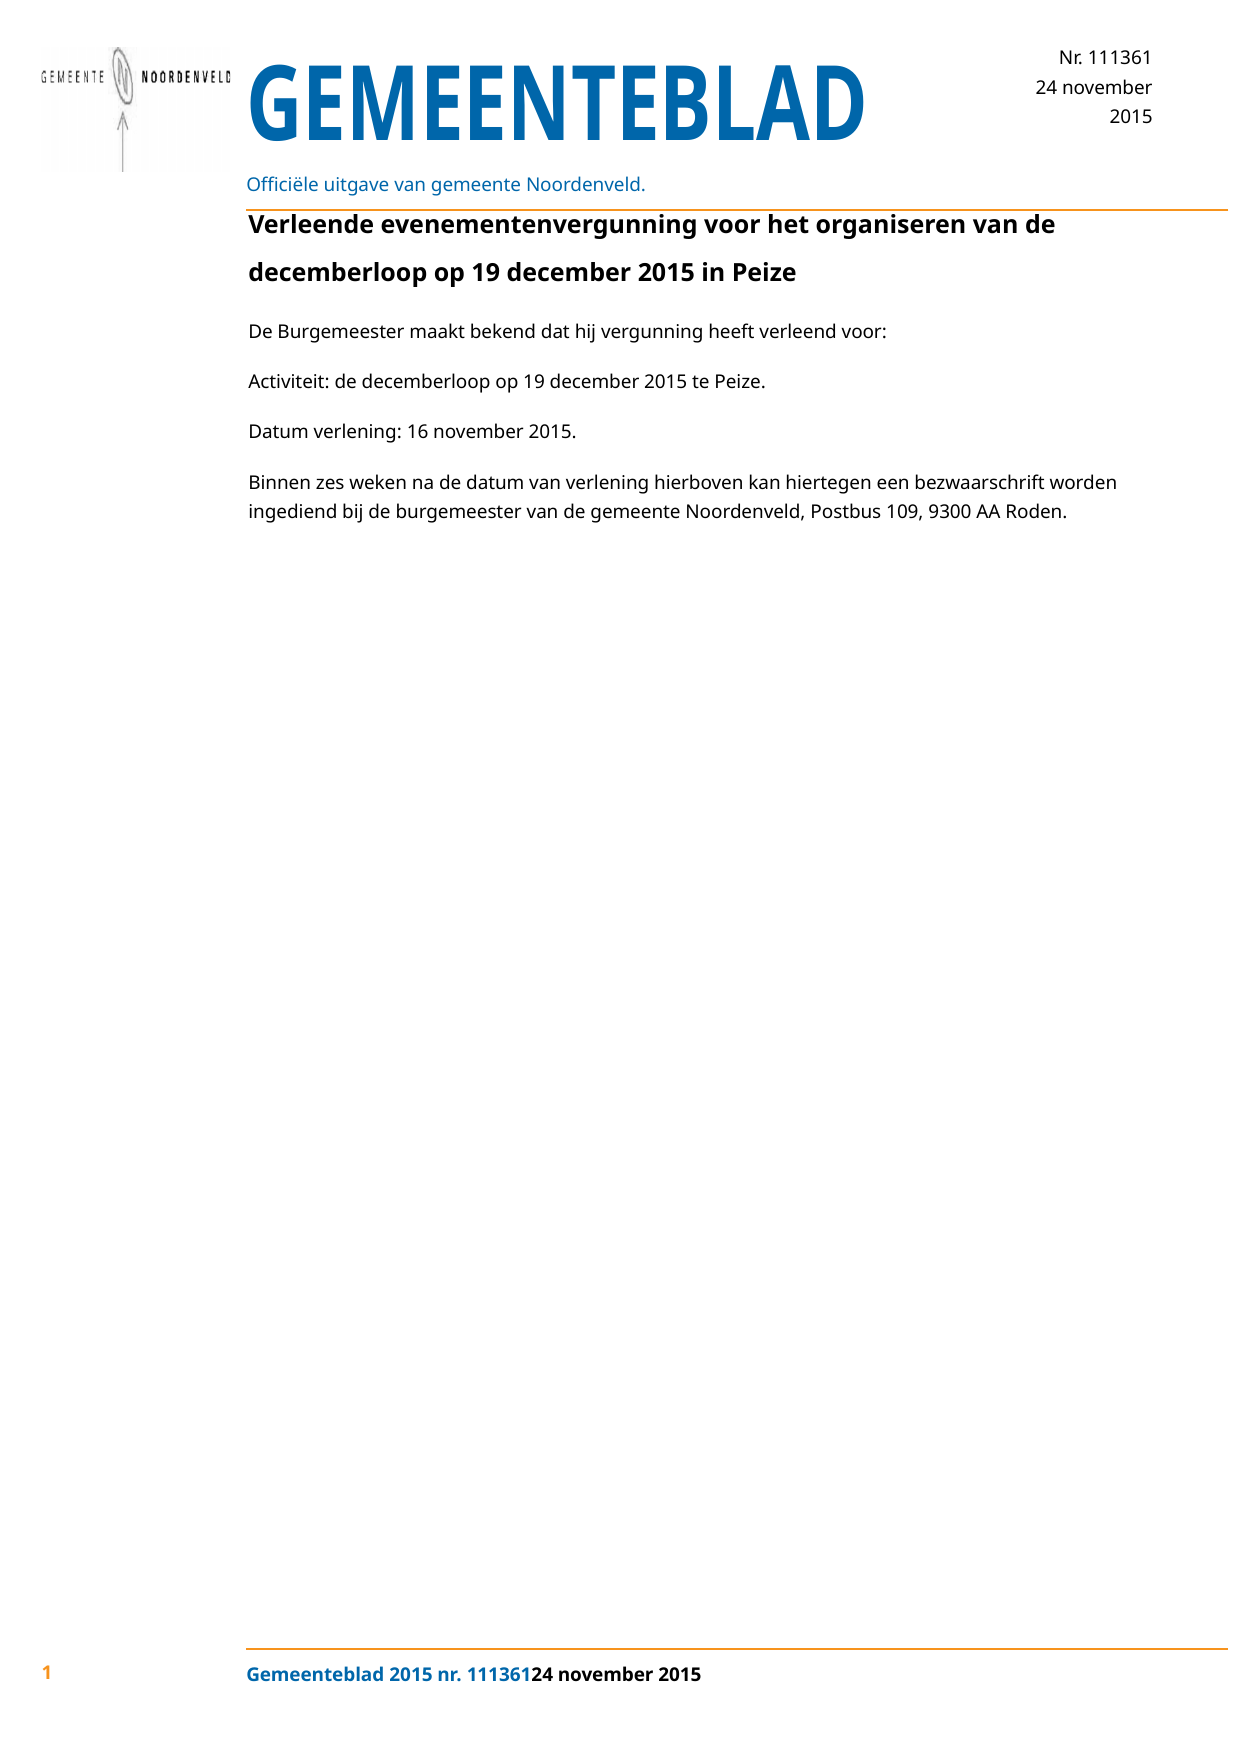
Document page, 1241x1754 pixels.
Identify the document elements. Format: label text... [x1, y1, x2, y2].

text Verleende evenementenvergunning voor het organiseren van de decemberloop op 19 december 2015 in Peize [248, 211, 1152, 288]
picture [41, 47, 231, 172]
text Activiteit: de decemberloop op 19 december 2015 te Peize. [248, 368, 1152, 394]
text De Burgemeester maakt bekend dat hij vergunning heeft verleend voor: [248, 318, 1152, 344]
text Binnen zes weken na de datum van verlening hierboven kan hiertegen een bezwaarschrift worden ingediend bij de burgemeester van de gemeente Noordenveld, Postbus 109, 9300 AA Roden. [248, 469, 1152, 524]
text Datum verlening: 16 november 2015. [248, 419, 1152, 444]
